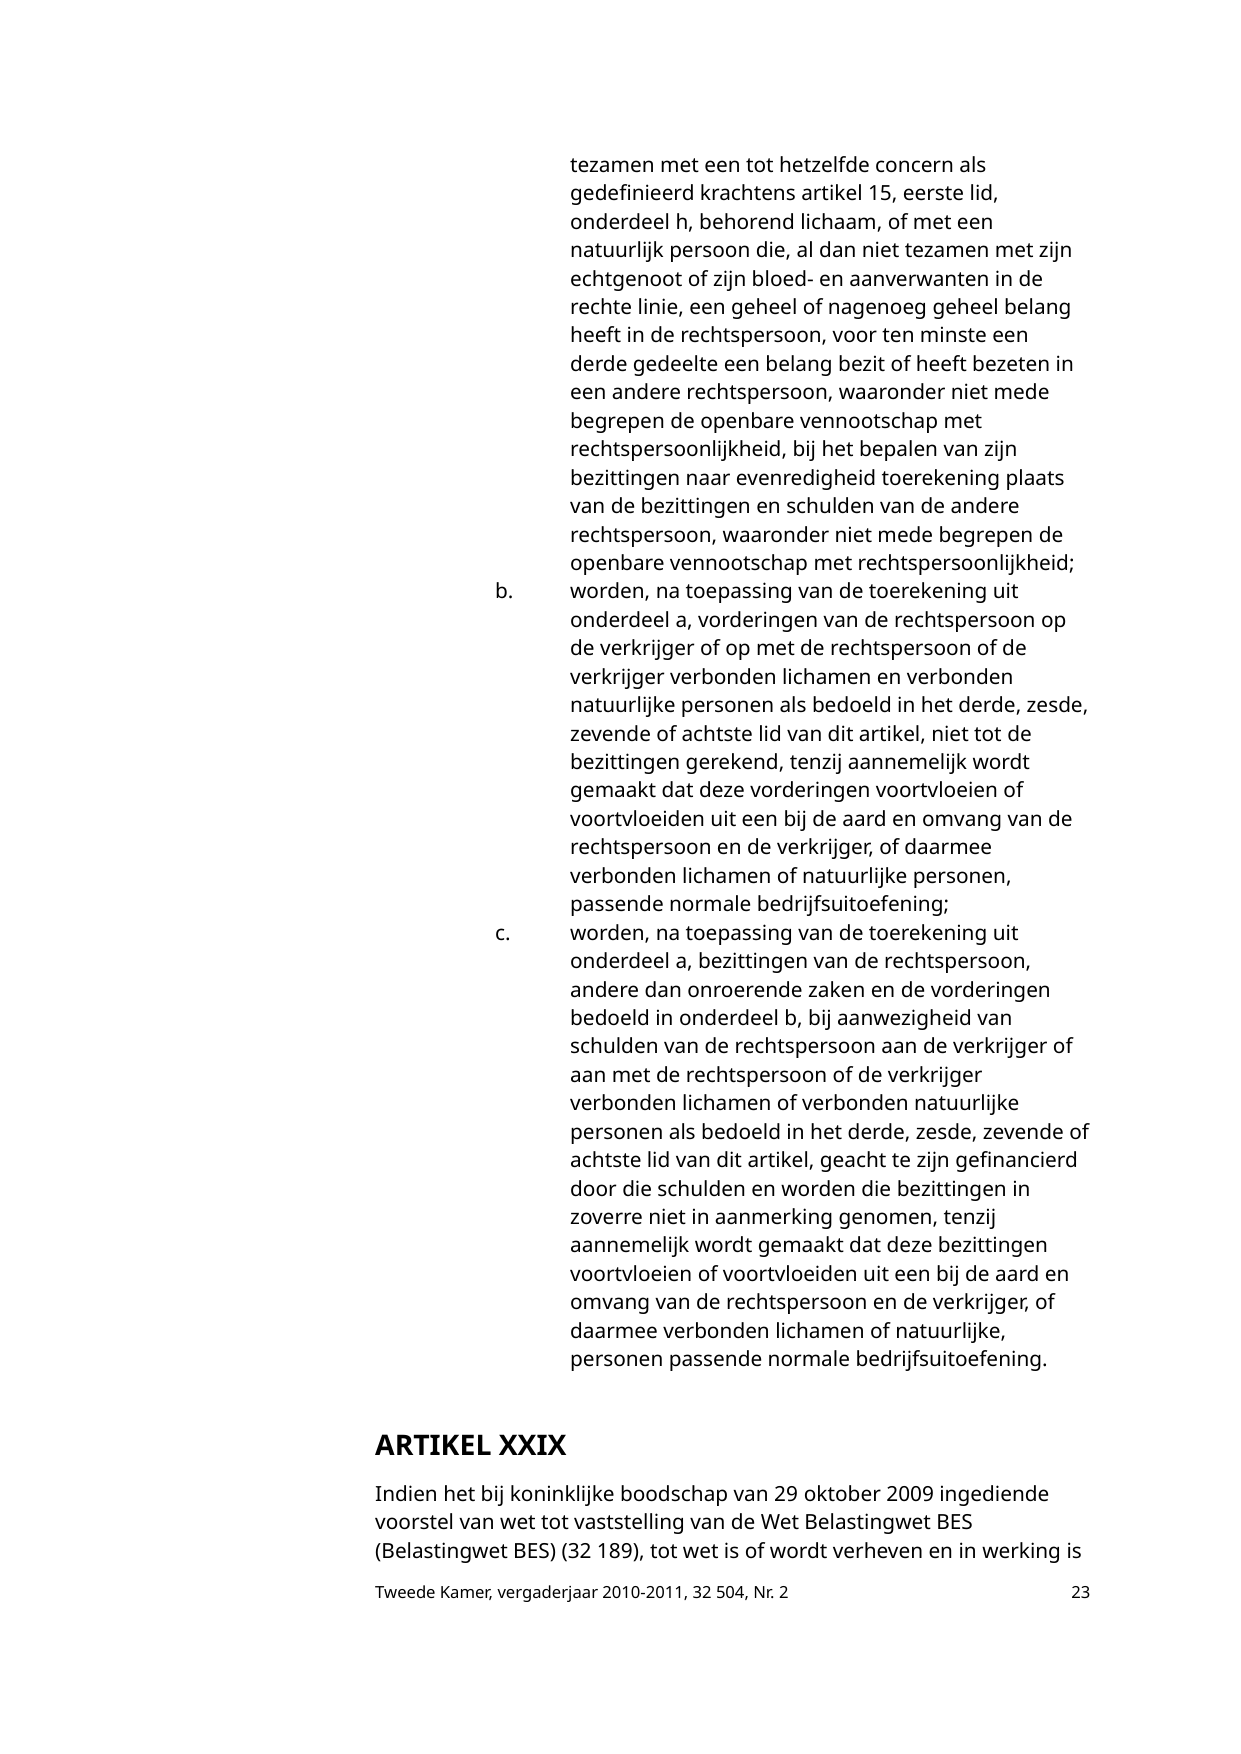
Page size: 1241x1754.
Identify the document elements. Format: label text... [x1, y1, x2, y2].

subtitle ARTIKEL XXIX [375, 1425, 1090, 1464]
list worden, na toepassing van de toerekening uit onderdeel a, vorderingen van de rechtspersoon op de verkrijger of op met de rechtspersoon of de verkrijger verbonden lichamen en verbonden natuurlijke personen als bedoeld in het derde, zesde, zevende of achtste lid van dit artikel, niet tot de bezittingen gerekend, tenzij aannemelijk wordt gemaakt dat deze vorderingen voortvloeien of voortvloeiden uit een bij de aard en omvang van de rechtspersoon en de verkrijger, of daarmee verbonden lichamen of natuurlijke personen, passende normale bedrijfsuitoefening; [495, 577, 1090, 918]
list tezamen met een tot hetzelfde concern als gedefinieerd krachtens artikel 15, eerste lid, onderdeel h, behorend lichaam, of met een natuurlijk persoon die, al dan niet tezamen met zijn echtgenoot of zijn bloed- en aanverwanten in de rechte linie, een geheel of nagenoeg geheel belang heeft in de rechtspersoon, voor ten minste een derde gedeelte een belang bezit of heeft bezeten in een andere rechtspersoon, waaronder niet mede begrepen de openbare vennootschap met rechtspersoonlijkheid, bij het bepalen van zijn bezittingen naar evenredigheid toerekening plaats van de bezittingen en schulden van de andere rechtspersoon, waaronder niet mede begrepen de openbare vennootschap met rechtspersoonlijkheid; [495, 150, 1090, 577]
text Indien het bij koninklijke boodschap van 29 oktober 2009 ingediende voorstel van wet tot vaststelling van de Wet Belastingwet BES (Belastingwet BES) (32 189), tot wet is of wordt verheven en in werking is [375, 1479, 1090, 1564]
list worden, na toepassing van de toerekening uit onderdeel a, bezittingen van de rechtspersoon, andere dan onroerende zaken en de vorderingen bedoeld in onderdeel b, bij aanwezigheid van schulden van de rechtspersoon aan de verkrijger of aan met de rechtspersoon of de verkrijger verbonden lichamen of verbonden natuurlijke personen als bedoeld in het derde, zesde, zevende of achtste lid van dit artikel, geacht te zijn gefinancierd door die schulden en worden die bezittingen in zoverre niet in aanmerking genomen, tenzij aannemelijk wordt gemaakt dat deze bezittingen voortvloeien of voortvloeiden uit een bij de aard en omvang van de rechtspersoon en de verkrijger, of daarmee verbonden lichamen of natuurlijke, personen passende normale bedrijfsuitoefening. [495, 918, 1090, 1373]
